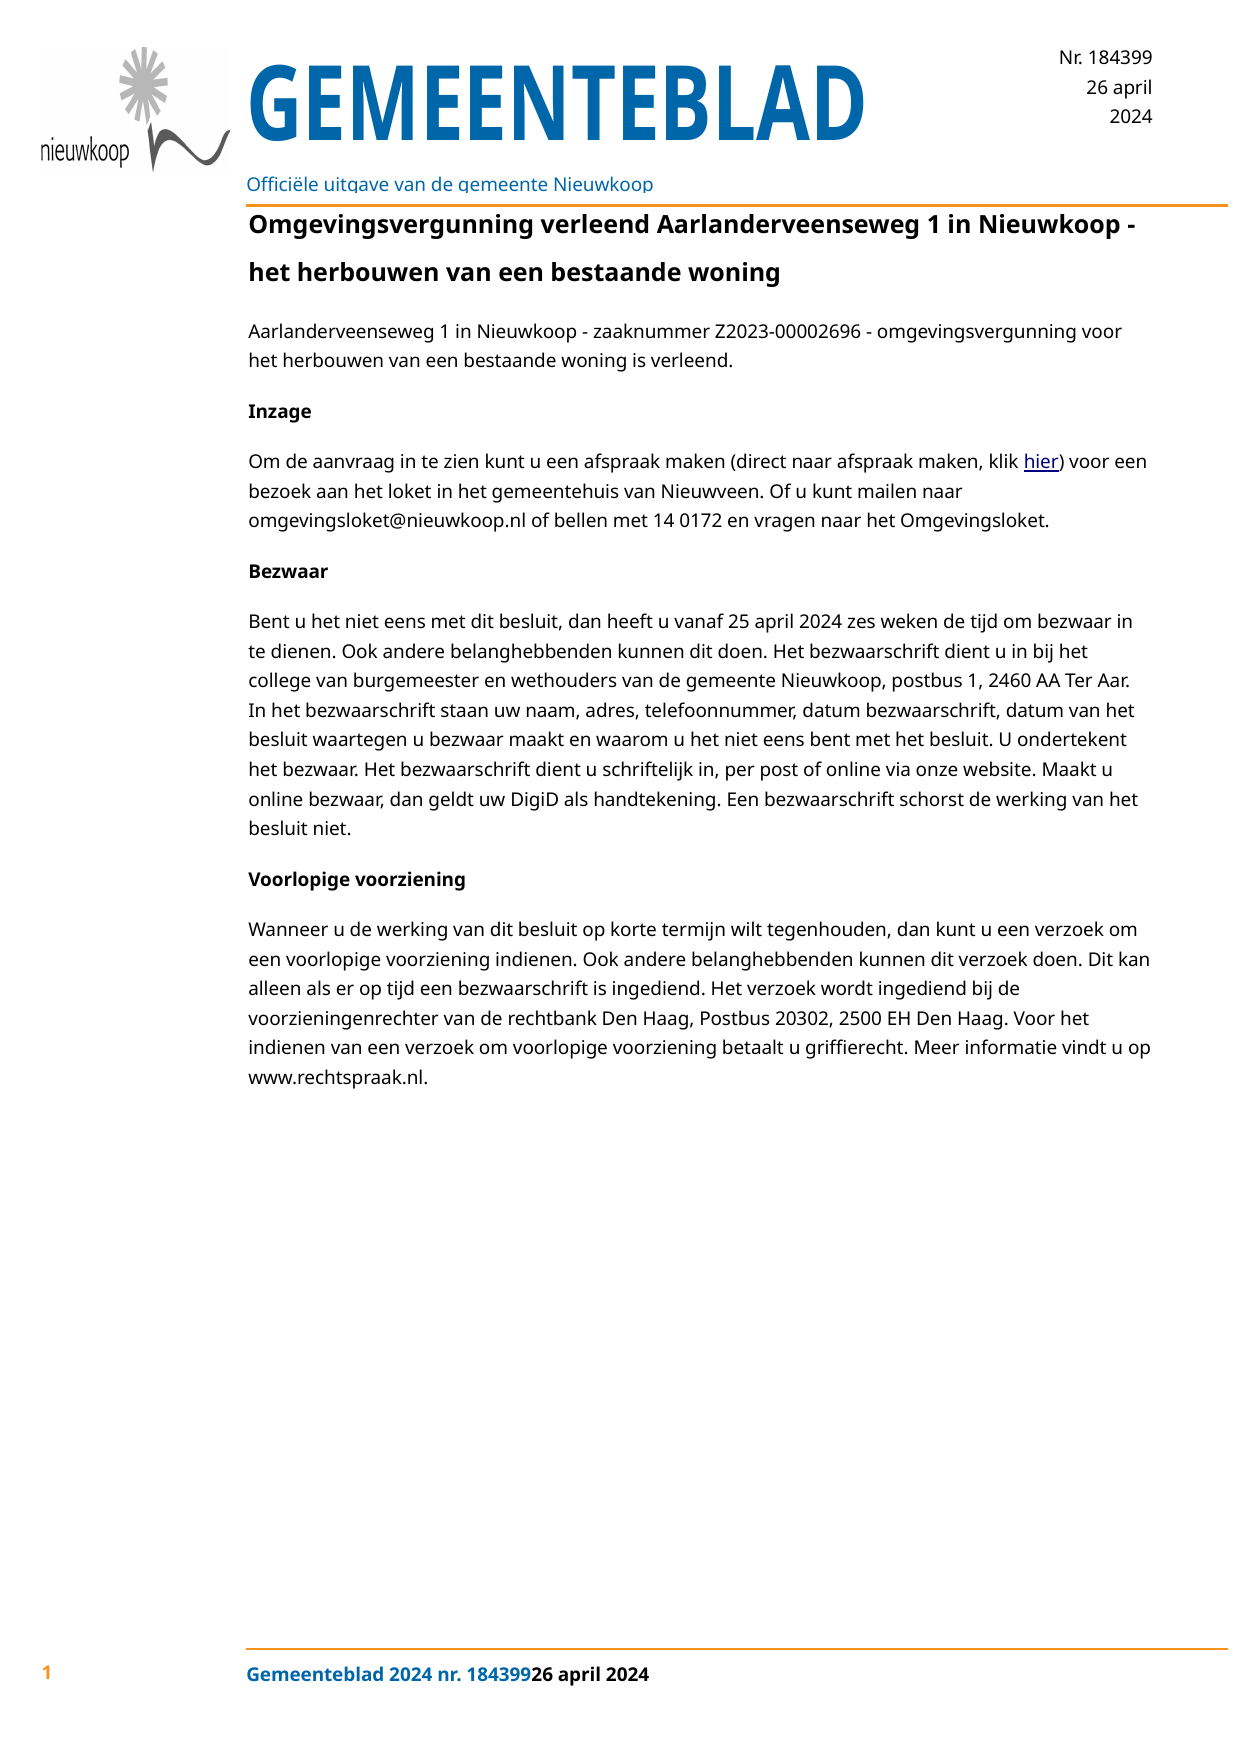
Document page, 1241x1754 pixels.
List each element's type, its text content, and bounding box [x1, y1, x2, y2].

text Omgevingsvergunning verleend Aarlanderveenseweg 1 in Nieuwkoop - het herbouwen van een bestaande woning [248, 207, 1152, 288]
text Aarlanderveenseweg 1 in Nieuwkoop - zaaknummer Z2023-00002696 - omgevingsvergunning voor het herbouwen van een bestaande woning is verleend. [248, 318, 1152, 373]
text Bent u het niet eens met dit besluit, dan heeft u vanaf 25 april 2024 zes weken de tijd om bezwaar in te dienen. Ook andere belanghebbenden kunnen dit doen. Het bezwaarschrift dient u in bij het college van burgemeester en wethouders van de gemeente Nieuwkoop, postbus 1, 2460 AA Ter Aar. In het bezwaarschrift staan uw naam, adres, telefoonnummer, datum bezwaarschrift, datum van het besluit waartegen u bezwaar maakt en waarom u het niet eens bent met het besluit. U ondertekent het bezwaar. Het bezwaarschrift dient u schriftelijk in, per post of online via onze website. Maakt u online bezwaar, dan geldt uw DigiD als handtekening. Een bezwaarschrift schorst de werking van het besluit niet. [248, 608, 1152, 841]
text Inzage [248, 398, 1152, 424]
text Bezwaar [248, 558, 1152, 584]
text Voorlopige voorziening [248, 866, 1152, 892]
text Wanneer u de werking van dit besluit op korte termijn wilt tegenhouden, dan kunt u een verzoek om een voorlopige voorziening indienen. Ook andere belanghebbenden kunnen dit verzoek doen. Dit kan alleen als er op tijd een bezwaarschrift is ingediend. Het verzoek wordt ingediend bij de voorzieningenrechter van de rechtbank Den Haag, Postbus 20302, 2500 EH Den Haag. Voor het indienen van een verzoek om voorlopige voorziening betaalt u griffierecht. Meer informatie vindt u op www.rechtspraak.nl. [248, 916, 1152, 1090]
text Om de aanvraag in te zien kunt u een afspraak maken (direct naar afspraak maken, klik hier) voor een bezoek aan het loket in het gemeentehuis van Nieuwveen. Of u kunt mailen naar omgevingsloket@nieuwkoop.nl of bellen met 14 0172 en vragen naar het Omgevingsloket. [248, 448, 1152, 533]
picture [41, 47, 231, 172]
